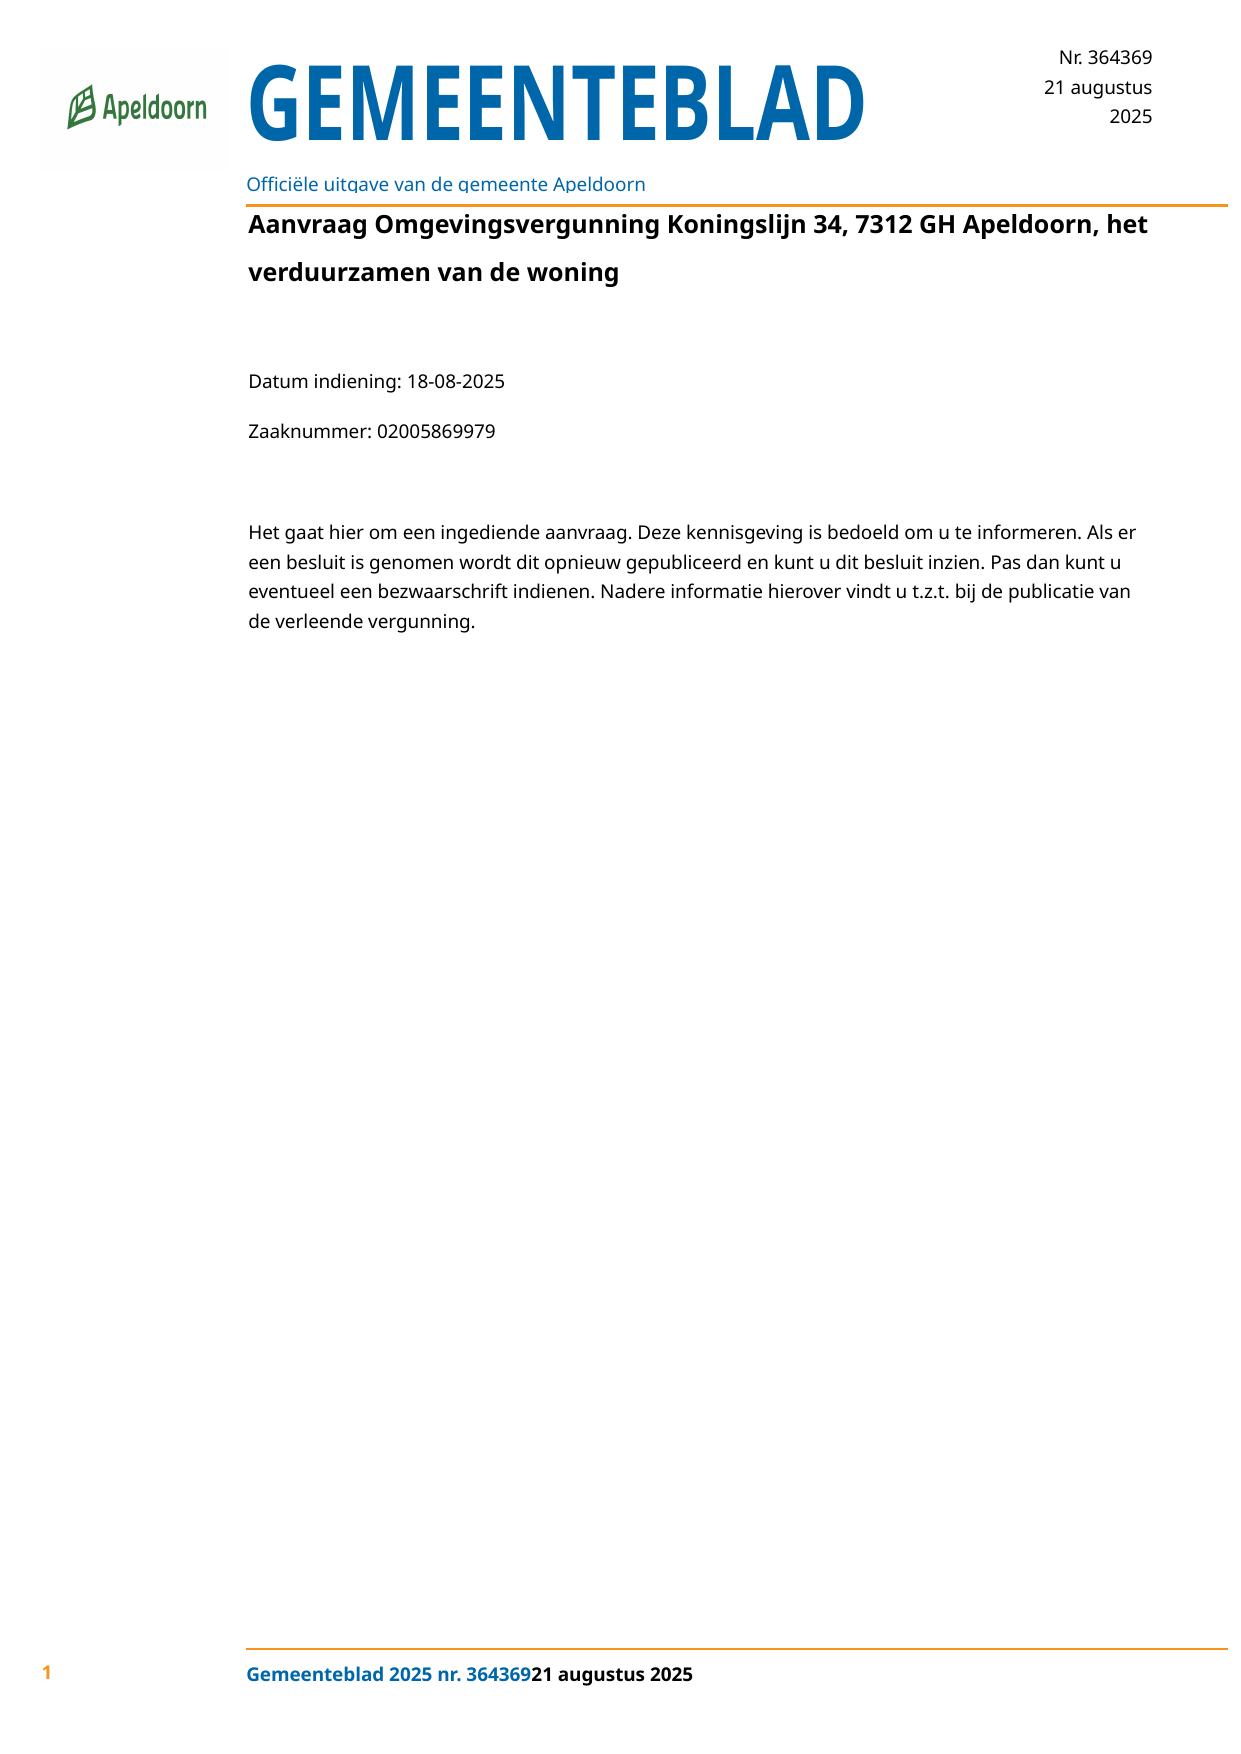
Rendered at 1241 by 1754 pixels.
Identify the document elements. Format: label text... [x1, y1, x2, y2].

picture [41, 47, 231, 172]
text Aanvraag Omgevingsvergunning Koningslijn 34, 7312 GH Apeldoorn, het verduurzamen van de woning [248, 207, 1152, 288]
text Datum indiening: 18-08-2025 [248, 368, 1152, 394]
text Zaaknummer: 02005869979 [248, 419, 1152, 444]
text Het gaat hier om een ingediende aanvraag. Deze kennisgeving is bedoeld om u te informeren. Als er een besluit is genomen wordt dit opnieuw gepubliceerd en kunt u dit besluit inzien. Pas dan kunt u eventueel een bezwaarschrift indienen. Nadere informatie hierover vindt u t.z.t. bij de publicatie van de verleende vergunning. [248, 519, 1152, 634]
